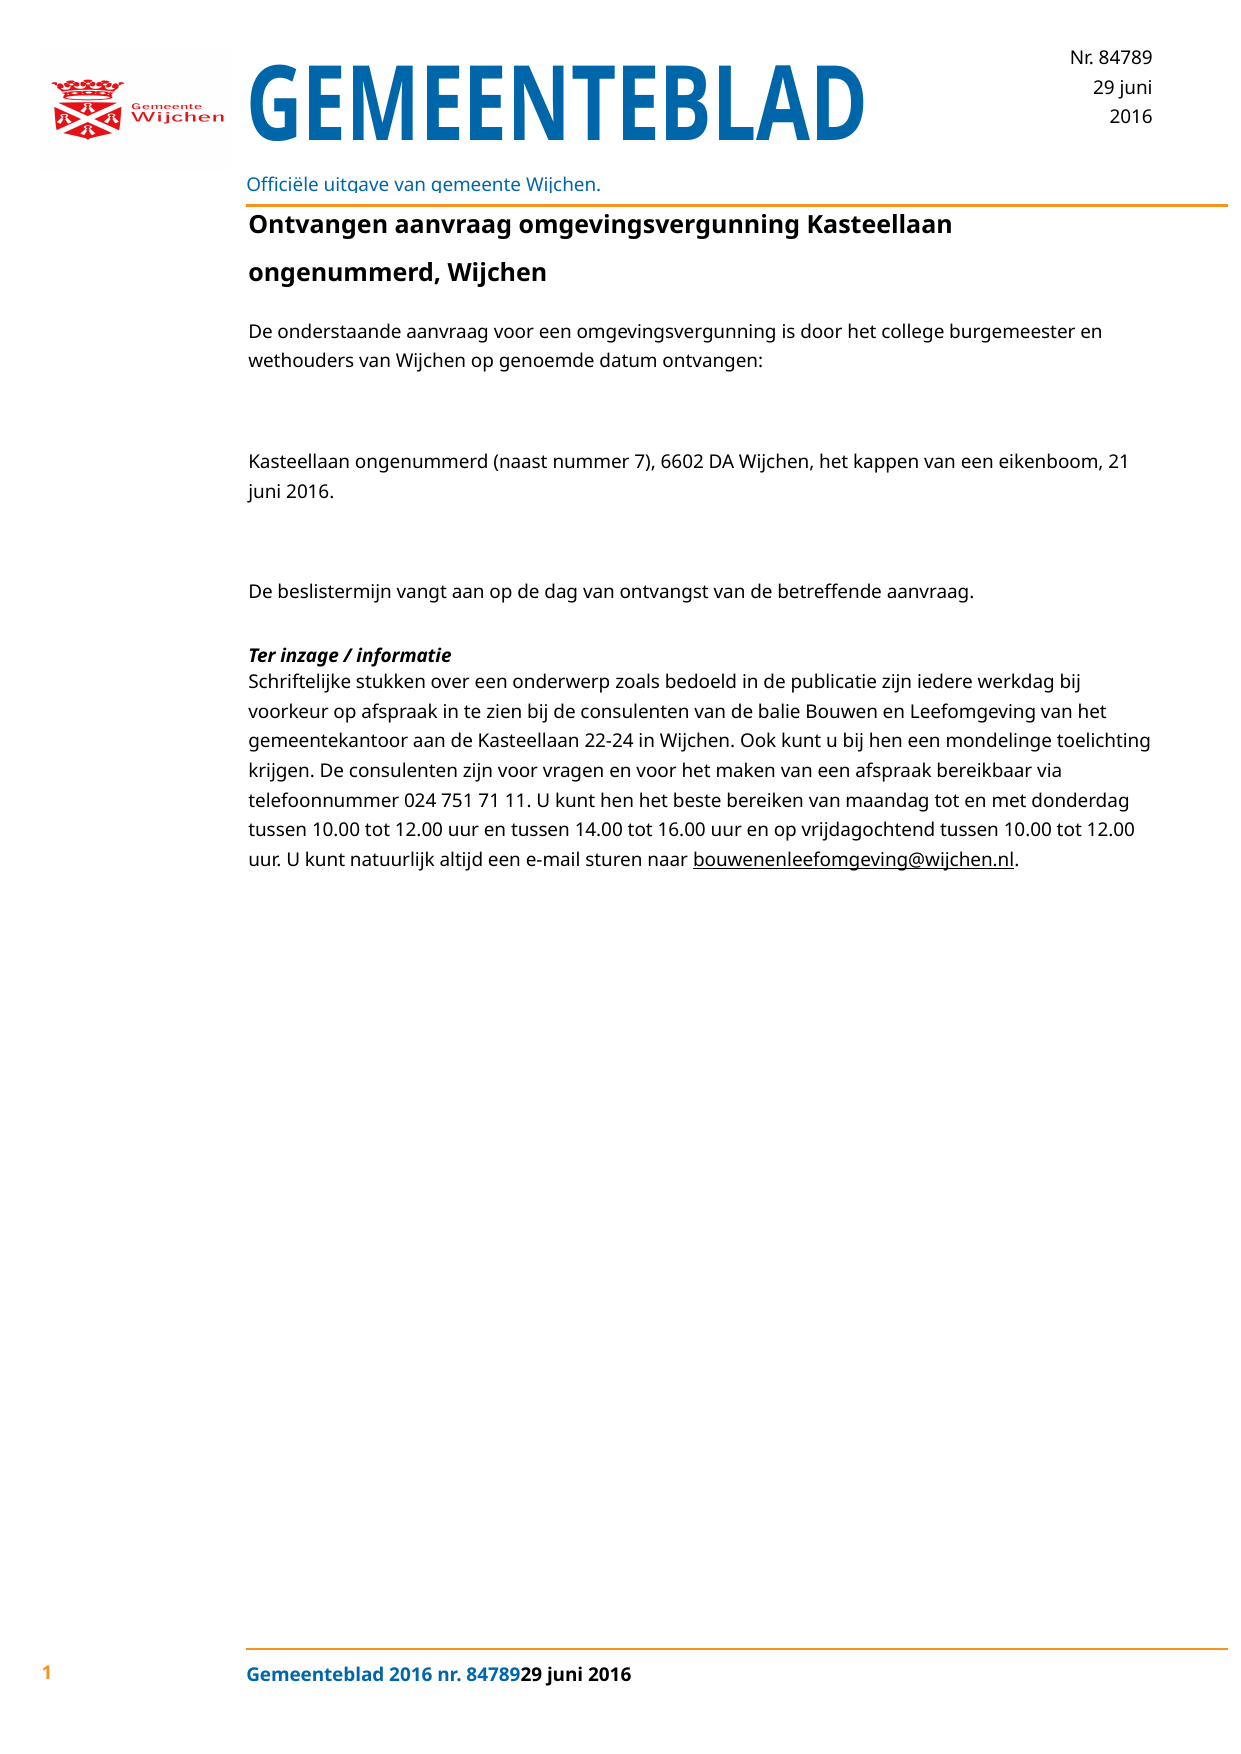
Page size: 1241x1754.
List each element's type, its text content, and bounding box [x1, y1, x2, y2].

text De onderstaande aanvraag voor een omgevingsvergunning is door het college burgemeester en wethouders van Wijchen op genoemde datum ontvangen: [248, 318, 1152, 373]
text Kasteellaan ongenummerd (naast nummer 7), 6602 DA Wijchen, het kappen van een eikenboom, 21 juni 2016. [248, 448, 1152, 504]
text Ontvangen aanvraag omgevingsvergunning Kasteellaan ongenummerd, Wijchen [248, 207, 1152, 288]
text De beslistermijn vangt aan op de dag van ontvangst van de betreffende aanvraag. [248, 579, 1152, 604]
picture [41, 47, 231, 172]
text Schriftelijke stukken over een onderwerp zoals bedoeld in de publicatie zijn iedere werkdag bij voorkeur op afspraak in te zien bij de consulenten van de balie Bouwen en Leefomgeving van het gemeentekantoor aan de Kasteellaan 22-24 in Wijchen. Ook kunt u bij hen een mondelinge toelichting krijgen. De consulenten zijn voor vragen en voor het maken van een afspraak bereikbaar via telefoonnummer 024 751 71 11. U kunt hen het beste bereiken van maandag tot en met donderdag tussen 10.00 tot 12.00 uur en tussen 14.00 tot 16.00 uur en op vrijdagochtend tussen 10.00 tot 12.00 uur. U kunt natuurlijk altijd een e-mail sturen naar bouwenenleefomgeving@wijchen.nl. [248, 668, 1152, 872]
text Ter inzage / informatie [248, 643, 1152, 668]
